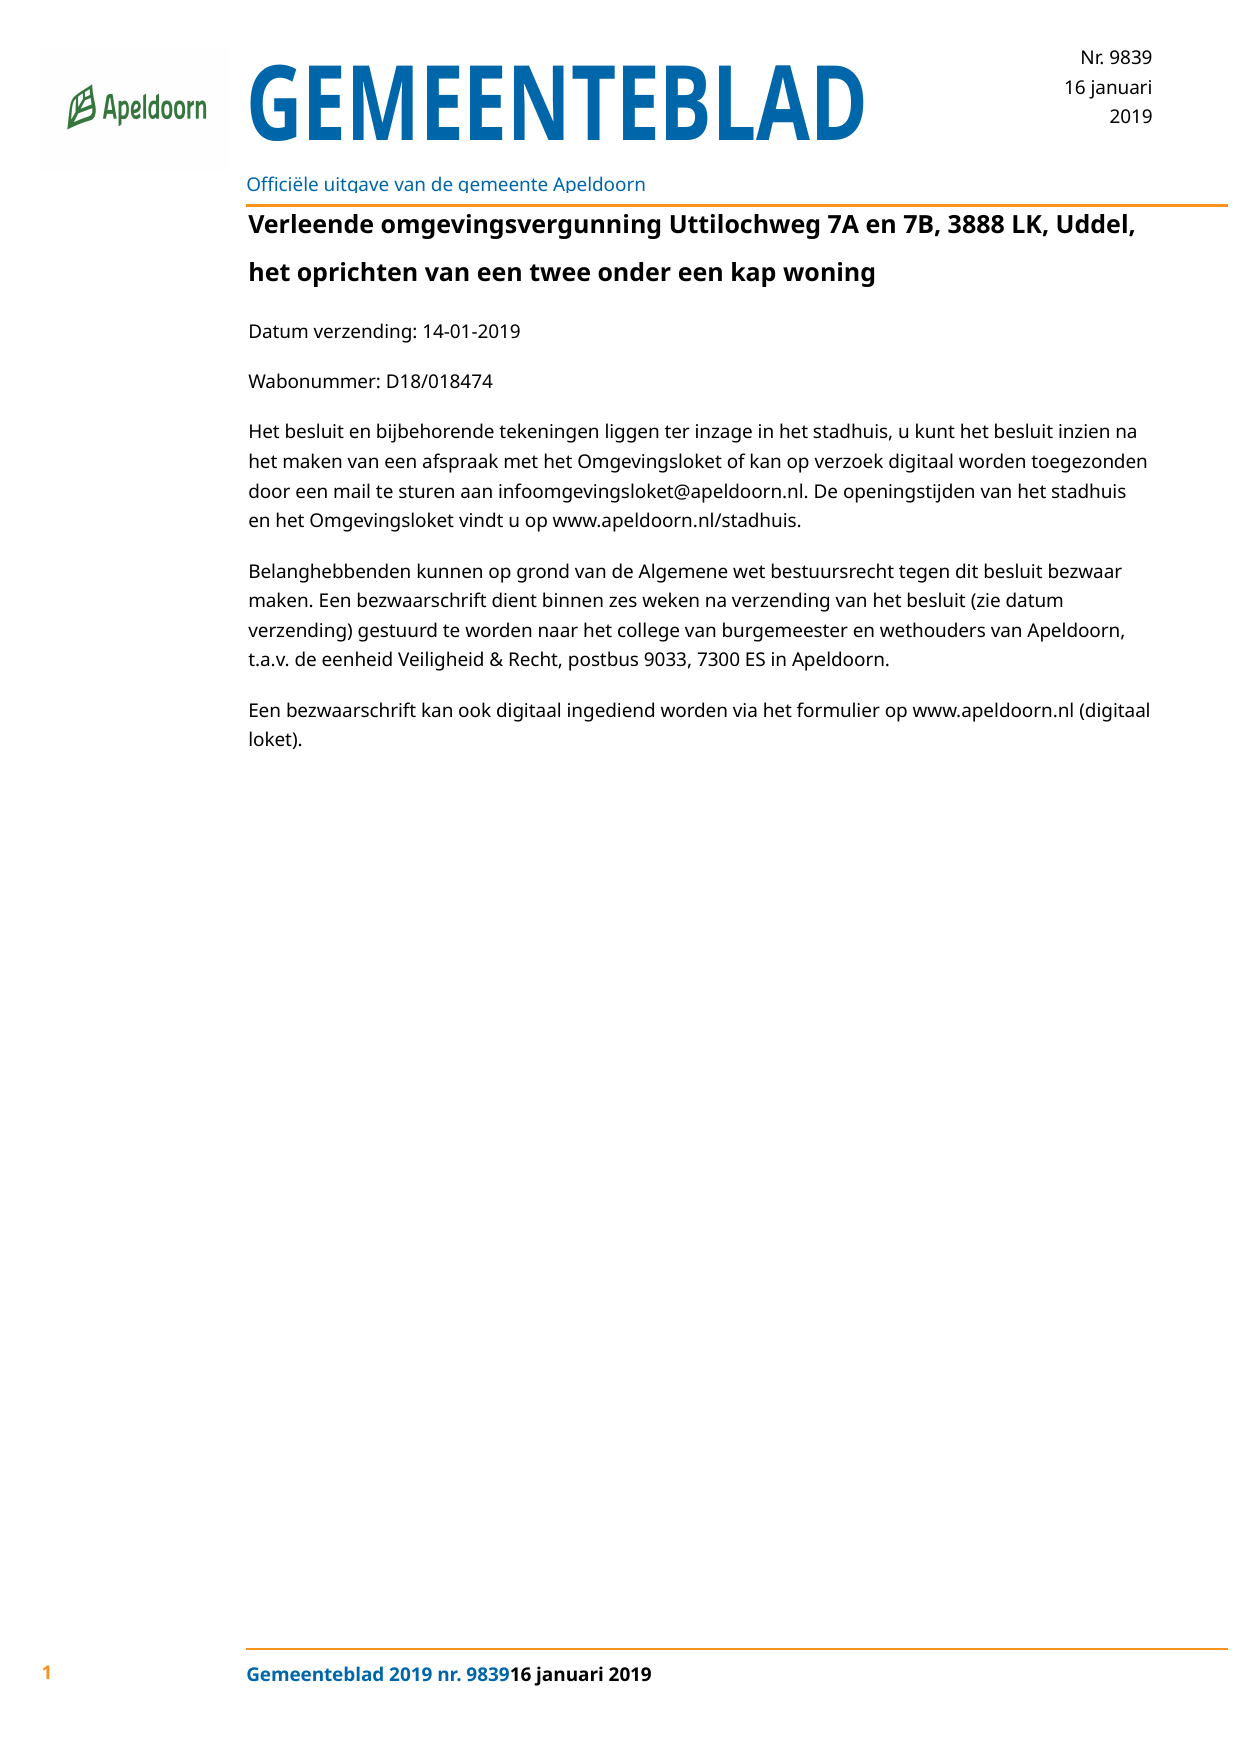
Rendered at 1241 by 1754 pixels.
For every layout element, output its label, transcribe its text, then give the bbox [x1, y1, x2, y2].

text Wabonummer: D18/018474 [248, 368, 1152, 394]
text Het besluit en bijbehorende tekeningen liggen ter inzage in het stadhuis, u kunt het besluit inzien na het maken van een afspraak met het Omgevingsloket of kan op verzoek digitaal worden toegezonden door een mail te sturen aan infoomgevingsloket@apeldoorn.nl. De openingstijden van het stadhuis en het Omgevingsloket vindt u op www.apeldoorn.nl/stadhuis. [248, 419, 1152, 533]
text Verleende omgevingsvergunning Uttilochweg 7A en 7B, 3888 LK, Uddel, het oprichten van een twee onder een kap woning [248, 207, 1152, 288]
picture [41, 47, 231, 172]
text Datum verzending: 14-01-2019 [248, 318, 1152, 344]
text Belanghebbenden kunnen op grond van de Algemene wet bestuursrecht tegen dit besluit bezwaar maken. Een bezwaarschrift dient binnen zes weken na verzending van het besluit (zie datum verzending) gestuurd te worden naar het college van burgemeester en wethouders van Apeldoorn, t.a.v. de eenheid Veiligheid & Recht, postbus 9033, 7300 ES in Apeldoorn. [248, 558, 1152, 672]
text Een bezwaarschrift kan ook digitaal ingediend worden via het formulier op www.apeldoorn.nl (digitaal loket). [248, 697, 1152, 752]
